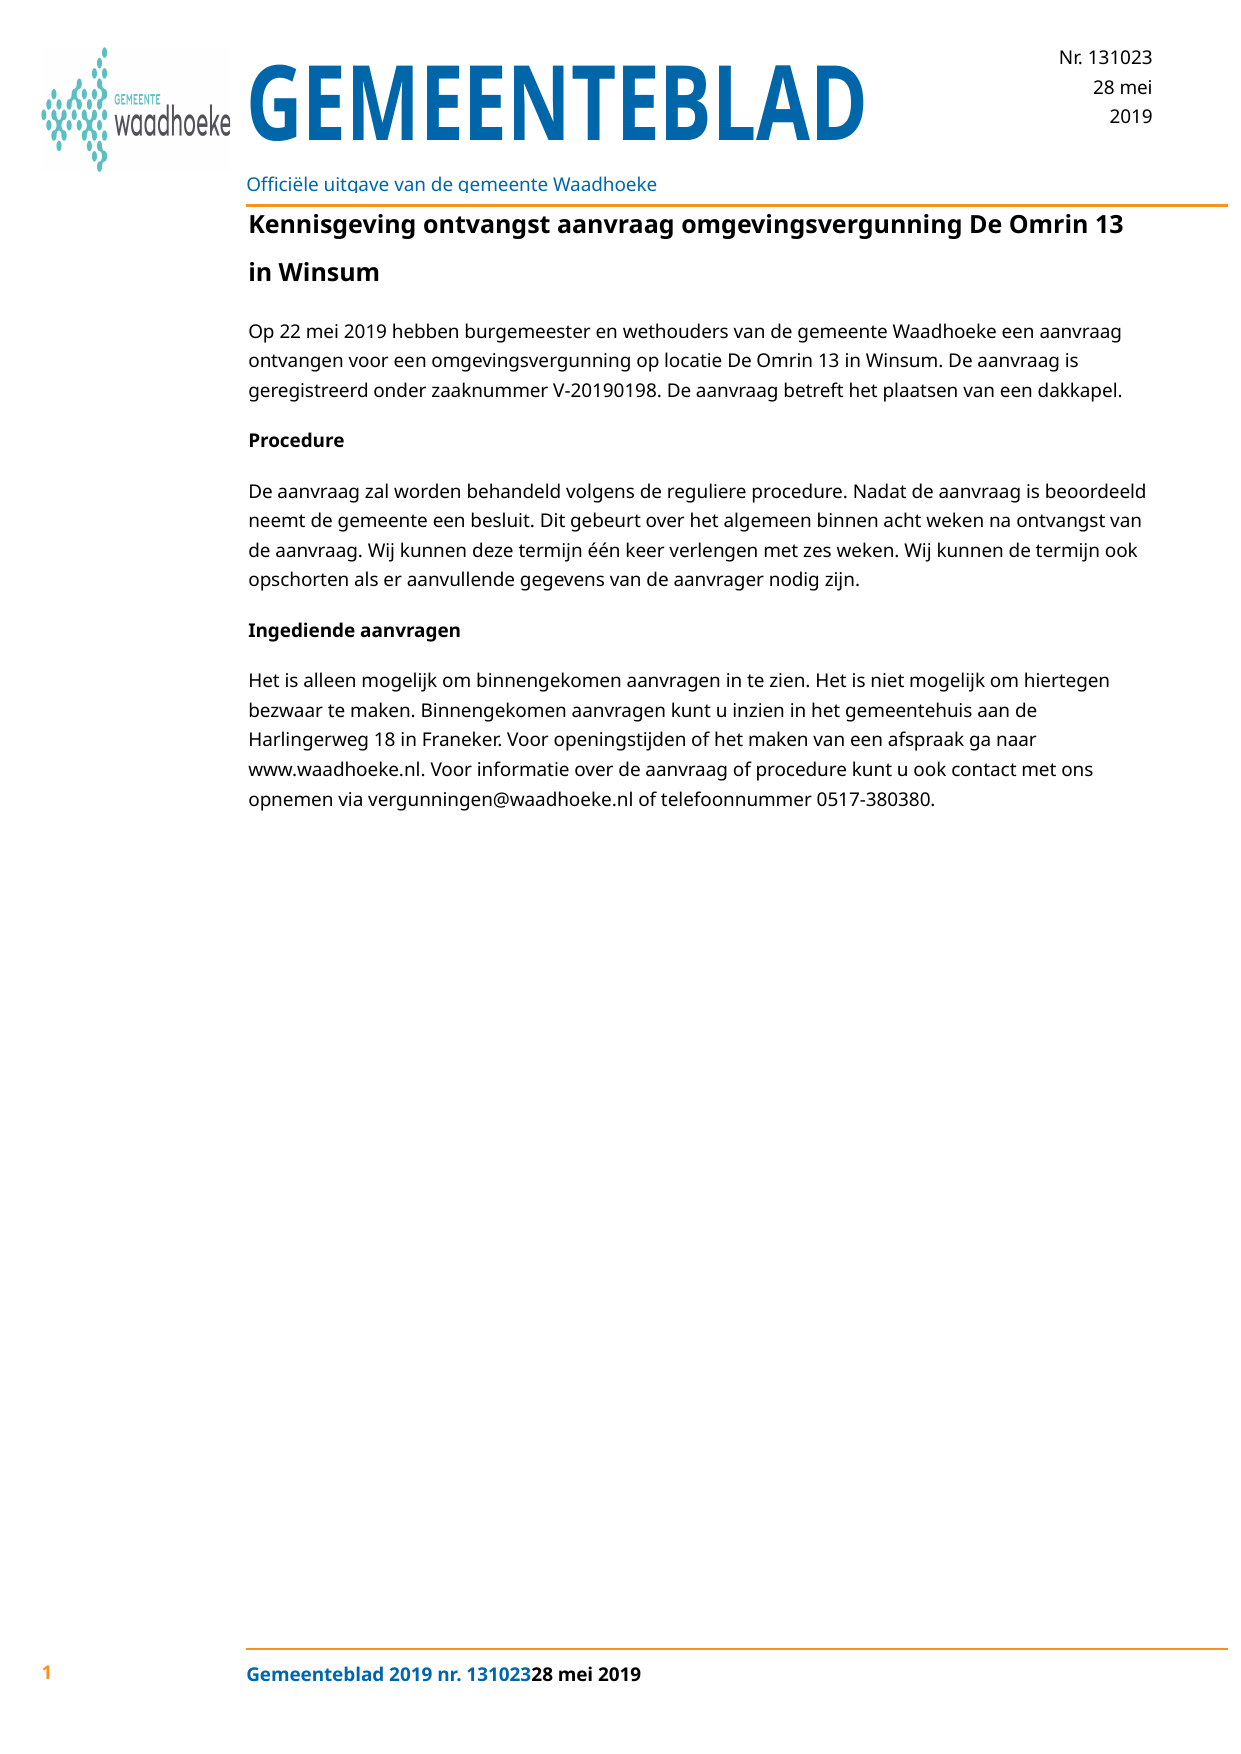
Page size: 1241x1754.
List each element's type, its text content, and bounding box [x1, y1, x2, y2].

text Procedure [248, 427, 1152, 453]
text Kennisgeving ontvangst aanvraag omgevingsvergunning De Omrin 13 in Winsum [248, 207, 1152, 288]
text Ingediende aanvragen [248, 617, 1152, 643]
text Het is alleen mogelijk om binnengekomen aanvragen in te zien. Het is niet mogelijk om hiertegen bezwaar te maken. Binnengekomen aanvragen kunt u inzien in het gemeentehuis aan de Harlingerweg 18 in Franeker. Voor openingstijden of het maken van een afspraak ga naar www.waadhoeke.nl. Voor informatie over de aanvraag of procedure kunt u ook contact met ons opnemen via vergunningen@waadhoeke.nl of telefoonnummer 0517-380380. [248, 667, 1152, 812]
text De aanvraag zal worden behandeld volgens de reguliere procedure. Nadat de aanvraag is beoordeeld neemt de gemeente een besluit. Dit gebeurt over het algemeen binnen acht weken na ontvangst van de aanvraag. Wij kunnen deze termijn één keer verlengen met zes weken. Wij kunnen de termijn ook opschorten als er aanvullende gegevens van de aanvrager nodig zijn. [248, 478, 1152, 592]
picture [41, 47, 231, 172]
text Op 22 mei 2019 hebben burgemeester en wethouders van de gemeente Waadhoeke een aanvraag ontvangen voor een omgevingsvergunning op locatie De Omrin 13 in Winsum. De aanvraag is geregistreerd onder zaaknummer V-20190198. De aanvraag betreft het plaatsen van een dakkapel. [248, 318, 1152, 403]
